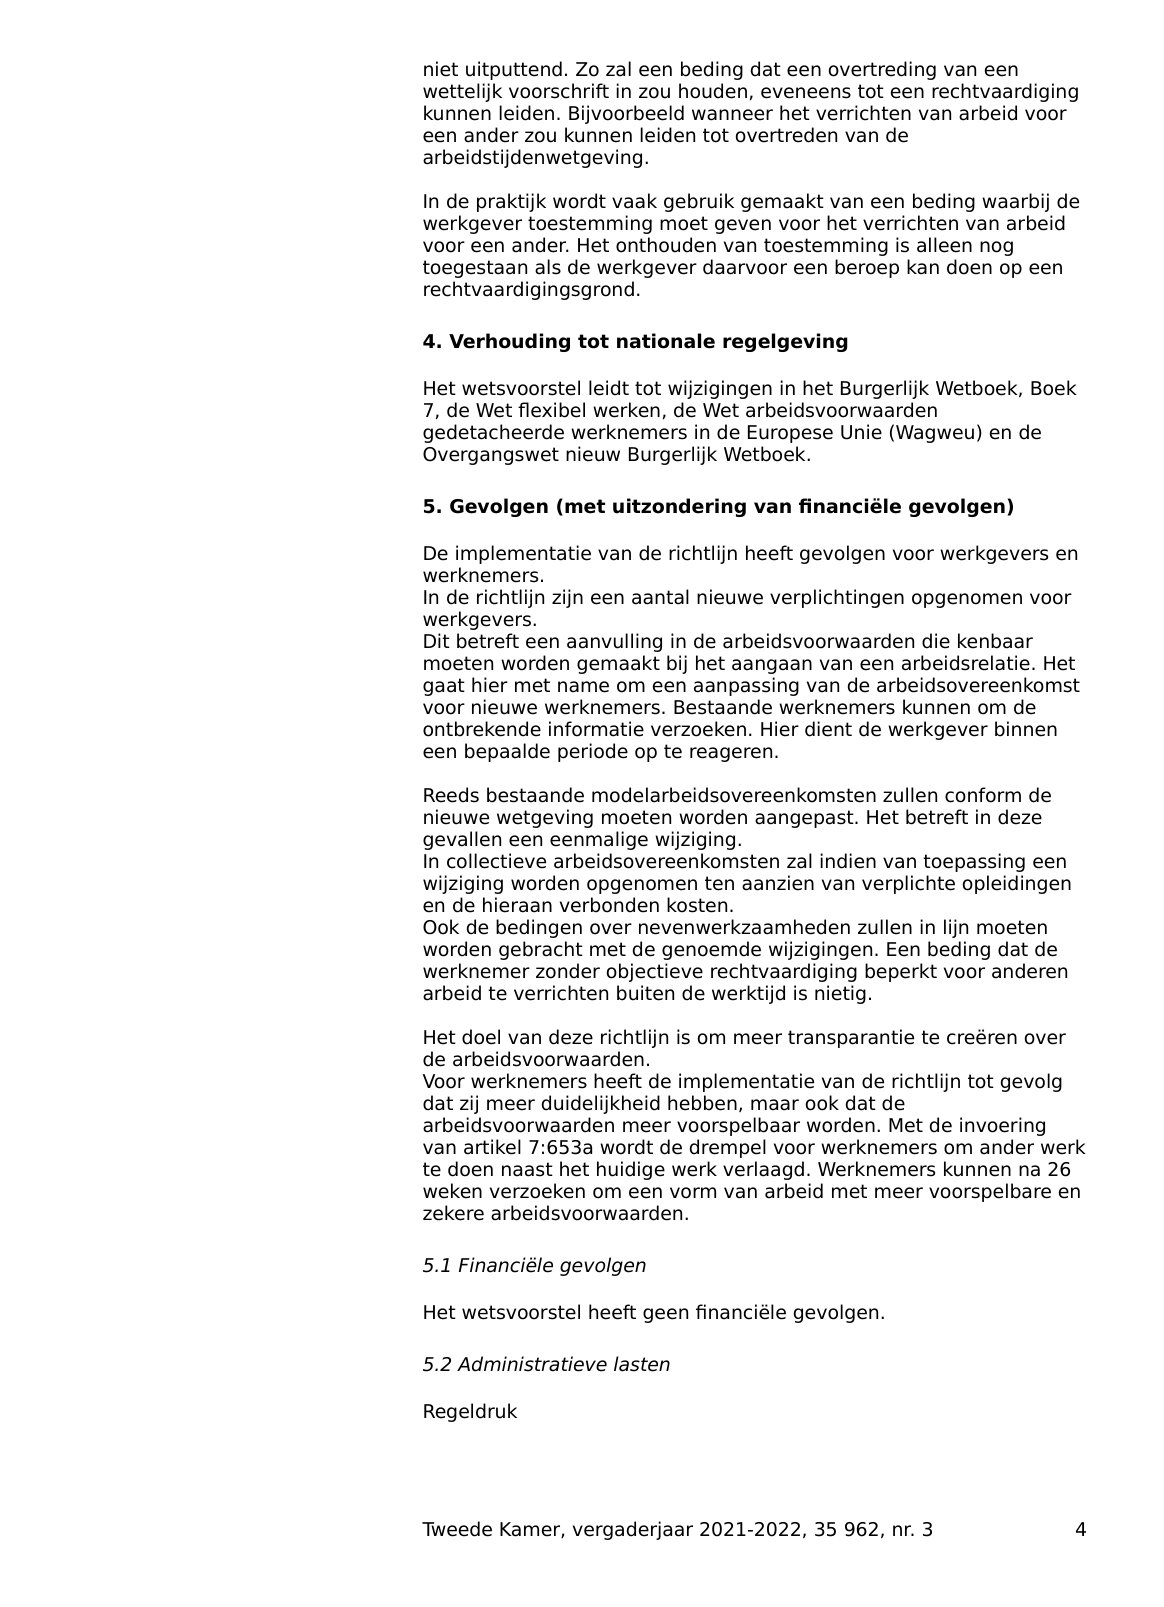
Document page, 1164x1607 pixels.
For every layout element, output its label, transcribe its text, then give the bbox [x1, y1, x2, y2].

subtitle 5.2 Administratieve lasten [422, 1354, 1087, 1376]
text De implementatie van de richtlijn heeft gevolgen voor werkgevers en werknemers. [422, 543, 1087, 587]
text In de richtlijn zijn een aantal nieuwe verplichtingen opgenomen voor werkgevers. [422, 587, 1087, 631]
text Het wetsvoorstel leidt tot wijzigingen in het Burgerlijk Wetboek, Boek 7, de Wet flexibel werken, de Wet arbeidsvoorwaarden gedetacheerde werknemers in de Europese Unie (Wagweu) en de Overgangswet nieuw Burgerlijk Wetboek. [422, 378, 1087, 466]
subtitle 5. Gevolgen (met uitzondering van financiële gevolgen) [422, 496, 1087, 518]
text Ook de bedingen over nevenwerkzaamheden zullen in lijn moeten worden gebracht met de genoemde wijzigingen. Een beding dat de werknemer zonder objectieve rechtvaardiging beperkt voor anderen arbeid te verrichten buiten de werktijd is nietig. [422, 917, 1087, 1005]
text Het doel van deze richtlijn is om meer transparantie te creëren over de arbeidsvoorwaarden. [422, 1027, 1087, 1071]
subtitle 5.1 Financiële gevolgen [422, 1255, 1087, 1277]
text In de praktijk wordt vaak gebruik gemaakt van een beding waarbij de werkgever toestemming moet geven voor het verrichten van arbeid voor een ander. Het onthouden van toestemming is alleen nog toegestaan als de werkgever daarvoor een beroep kan doen op een rechtvaardigingsgrond. [422, 191, 1087, 301]
text In collectieve arbeidsovereenkomsten zal indien van toepassing een wijziging worden opgenomen ten aanzien van verplichte opleidingen en de hieraan verbonden kosten. [422, 851, 1087, 917]
text Voor werknemers heeft de implementatie van de richtlijn tot gevolg dat zij meer duidelijkheid hebben, maar ook dat de arbeidsvoorwaarden meer voorspelbaar worden. Met de invoering van artikel 7:653a wordt de drempel voor werknemers om ander werk te doen naast het huidige werk verlaagd. Werknemers kunnen na 26 weken verzoeken om een vorm van arbeid met meer voorspelbare en zekere arbeidsvoorwaarden. [422, 1071, 1087, 1225]
text Dit betreft een aanvulling in de arbeidsvoorwaarden die kenbaar moeten worden gemaakt bij het aangaan van een arbeidsrelatie. Het gaat hier met name om een aanpassing van de arbeidsovereenkomst voor nieuwe werknemers. Bestaande werknemers kunnen om de ontbrekende informatie verzoeken. Hier dient de werkgever binnen een bepaalde periode op te reageren. [422, 631, 1087, 763]
text Het wetsvoorstel heeft geen financiële gevolgen. [422, 1302, 1087, 1324]
text Reeds bestaande modelarbeidsovereenkomsten zullen conform de nieuwe wetgeving moeten worden aangepast. Het betreft in deze gevallen een eenmalige wijziging. [422, 785, 1087, 851]
subtitle 4. Verhouding tot nationale regelgeving [422, 331, 1087, 353]
text Regeldruk [422, 1401, 1087, 1423]
text niet uitputtend. Zo zal een beding dat een overtreding van een wettelijk voorschrift in zou houden, eveneens tot een rechtvaardiging kunnen leiden. Bijvoorbeeld wanneer het verrichten van arbeid voor een ander zou kunnen leiden tot overtreden van de arbeidstijdenwetgeving. [422, 59, 1087, 169]
